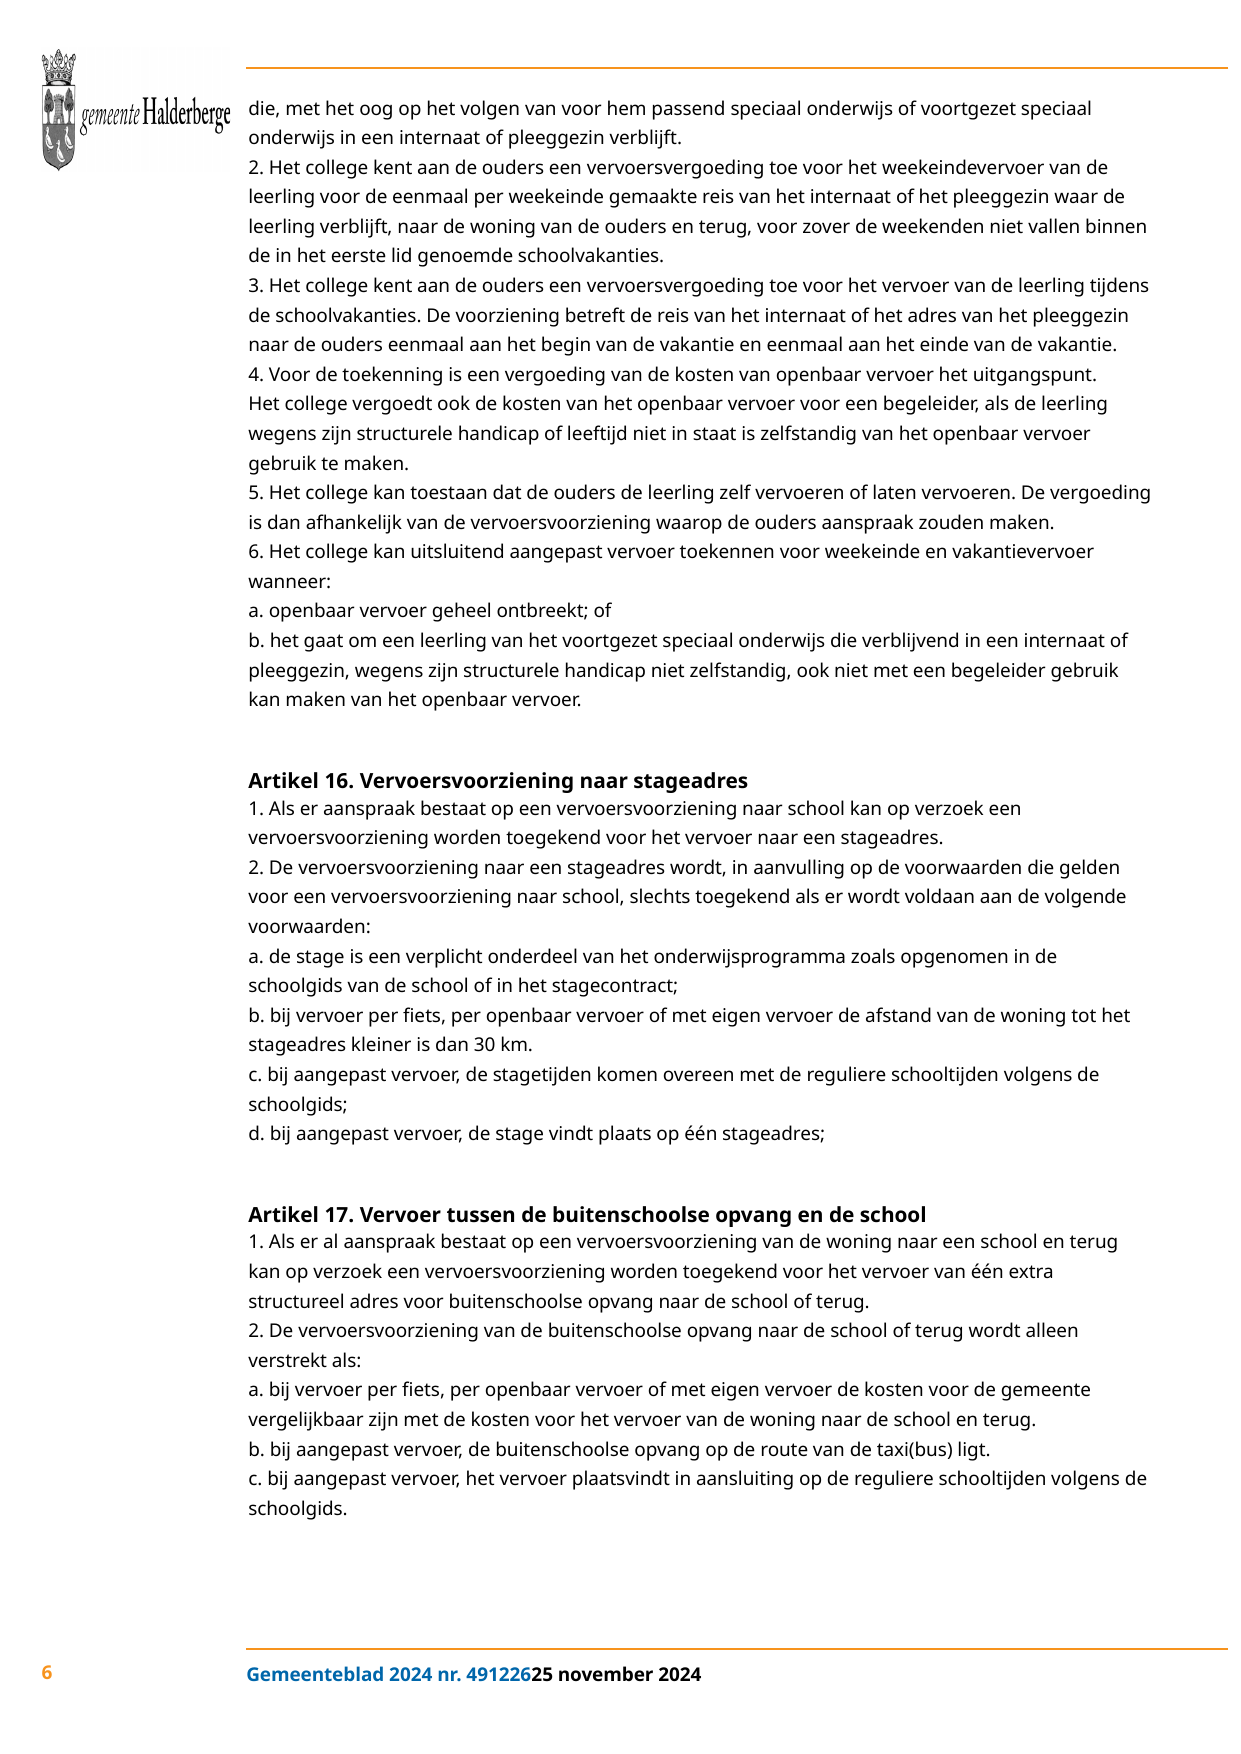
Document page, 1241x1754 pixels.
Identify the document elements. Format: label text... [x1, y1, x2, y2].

text 2. Het college kent aan de ouders een vervoersvergoeding toe voor het weekeindevervoer van de leerling voor de eenmaal per weekeinde gemaakte reis van het internaat of het pleeggezin waar de leerling verblijft, naar de woning van de ouders en terug, voor zover de weekenden niet vallen binnen de in het eerste lid genoemde schoolvakanties. [248, 154, 1152, 268]
text 3. Het college kent aan de ouders een vervoersvergoeding toe voor het vervoer van de leerling tijdens de schoolvakanties. De voorziening betreft de reis van het internaat of het adres van het pleeggezin naar de ouders eenmaal aan het begin van de vakantie en eenmaal aan het einde van de vakantie. [248, 272, 1152, 357]
text c. bij aangepast vervoer, de stagetijden komen overeen met de reguliere schooltijden volgens de schoolgids; [248, 1061, 1152, 1116]
text b. bij vervoer per fiets, per openbaar vervoer of met eigen vervoer de afstand van de woning tot het stageadres kleiner is dan 30 km. [248, 1002, 1152, 1057]
text a. openbaar vervoer geheel ontbreekt; of [248, 598, 1152, 623]
text Artikel 16. Vervoersvoorziening naar stageadres [248, 766, 1152, 795]
text 1. Als er al aanspraak bestaat op een vervoersvoorziening van de woning naar een school en terug kan op verzoek een vervoersvoorziening worden toegekend voor het vervoer van één extra structureel adres voor buitenschoolse opvang naar de school of terug. [248, 1229, 1152, 1314]
text d. bij aangepast vervoer, de stage vindt plaats op één stageadres; [248, 1120, 1152, 1146]
text 1. Als er aanspraak bestaat op een vervoersvoorziening naar school kan op verzoek een vervoersvoorziening worden toegekend voor het vervoer naar een stageadres. [248, 795, 1152, 850]
text 5. Het college kan toestaan dat de ouders de leerling zelf vervoeren of laten vervoeren. De vergoeding is dan afhankelijk van de vervoersvoorziening waarop de ouders aanspraak zouden maken. [248, 479, 1152, 535]
text b. bij aangepast vervoer, de buitenschoolse opvang op de route van de taxi(bus) ligt. [248, 1436, 1152, 1462]
text Artikel 17. Vervoer tussen de buitenschoolse opvang en de school [248, 1200, 1152, 1229]
text a. bij vervoer per fiets, per openbaar vervoer of met eigen vervoer de kosten voor de gemeente vergelijkbaar zijn met de kosten voor het vervoer van de woning naar de school en terug. [248, 1377, 1152, 1432]
text die, met het oog op het volgen van voor hem passend speciaal onderwijs of voortgezet speciaal onderwijs in een internaat of pleeggezin verblijft. [248, 95, 1152, 150]
text 6. Het college kan uitsluitend aangepast vervoer toekennen voor weekeinde en vakantievervoer wanneer: [248, 538, 1152, 594]
text b. het gaat om een leerling van het voortgezet speciaal onderwijs die verblijvend in een internaat of pleeggezin, wegens zijn structurele handicap niet zelfstandig, ook niet met een begeleider gebruik kan maken van het openbaar vervoer. [248, 627, 1152, 712]
text Het college vergoedt ook de kosten van het openbaar vervoer voor een begeleider, als de leerling wegens zijn structurele handicap of leeftijd niet in staat is zelfstandig van het openbaar vervoer gebruik te maken. [248, 391, 1152, 476]
text a. de stage is een verplicht onderdeel van het onderwijsprogramma zoals opgenomen in de schoolgids van de school of in het stagecontract; [248, 943, 1152, 998]
text 2. De vervoersvoorziening naar een stageadres wordt, in aanvulling op de voorwaarden die gelden voor een vervoersvoorziening naar school, slechts toegekend als er wordt voldaan aan de volgende voorwaarden: [248, 854, 1152, 939]
text 4. Voor de toekenning is een vergoeding van de kosten van openbaar vervoer het uitgangspunt. [248, 361, 1152, 387]
text 2. De vervoersvoorziening van de buitenschoolse opvang naar de school of terug wordt alleen verstrekt als: [248, 1317, 1152, 1373]
text c. bij aangepast vervoer, het vervoer plaatsvindt in aansluiting op de reguliere schooltijden volgens de schoolgids. [248, 1465, 1152, 1521]
picture [41, 47, 231, 172]
